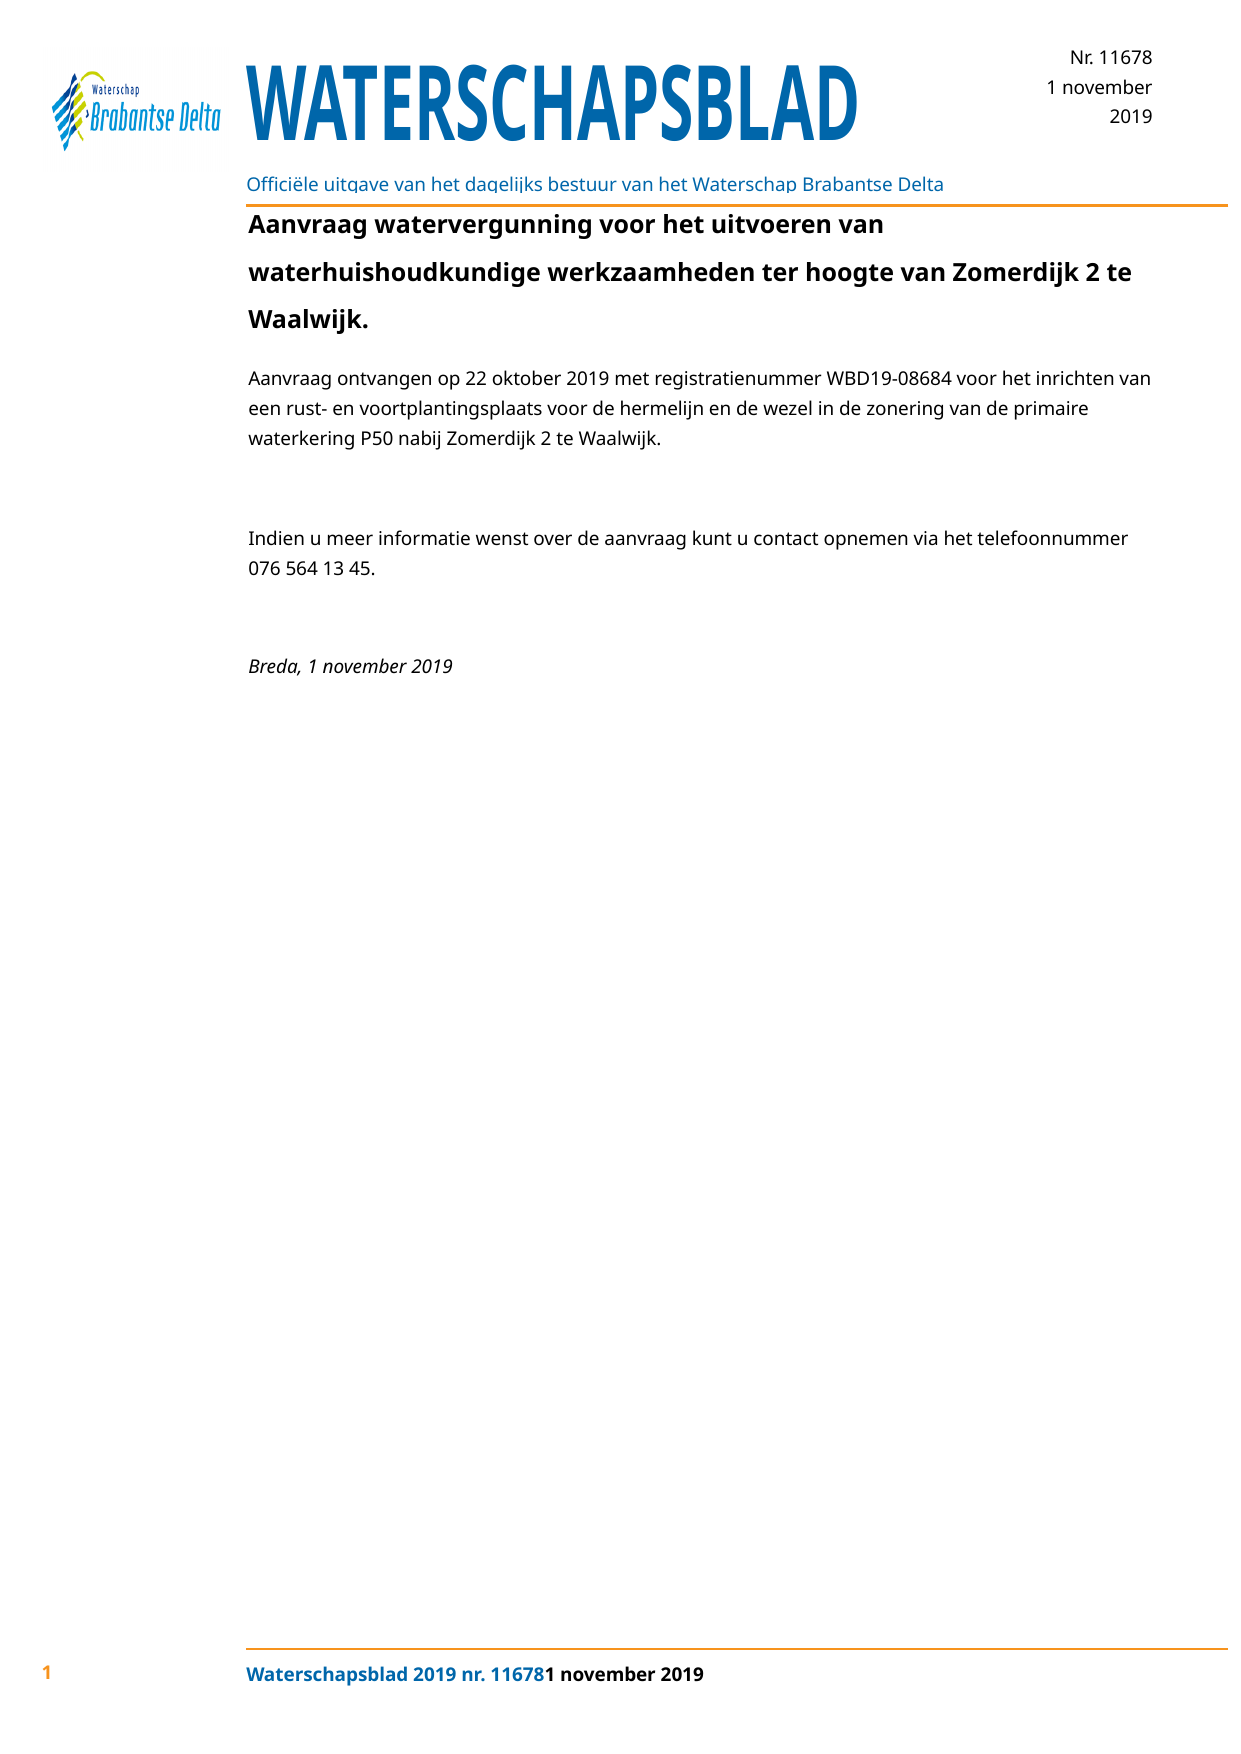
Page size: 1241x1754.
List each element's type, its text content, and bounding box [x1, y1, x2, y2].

text Breda, 1 november 2019 [248, 653, 1152, 679]
picture [41, 47, 231, 172]
text Indien u meer informatie wenst over de aanvraag kunt u contact opnemen via het telefoonnummer 076 564 13 45. [248, 526, 1152, 581]
text Aanvraag watervergunning voor het uitvoeren van waterhuishoudkundige werkzaamheden ter hoogte van Zomerdijk 2 te Waalwijk. [248, 207, 1152, 336]
text Aanvraag ontvangen op 22 oktober 2019 met registratienummer WBD19-08684 voor het inrichten van een rust- en voortplantingsplaats voor de hermelijn en de wezel in de zonering van de primaire waterkering P50 nabij Zomerdijk 2 te Waalwijk. [248, 366, 1152, 450]
